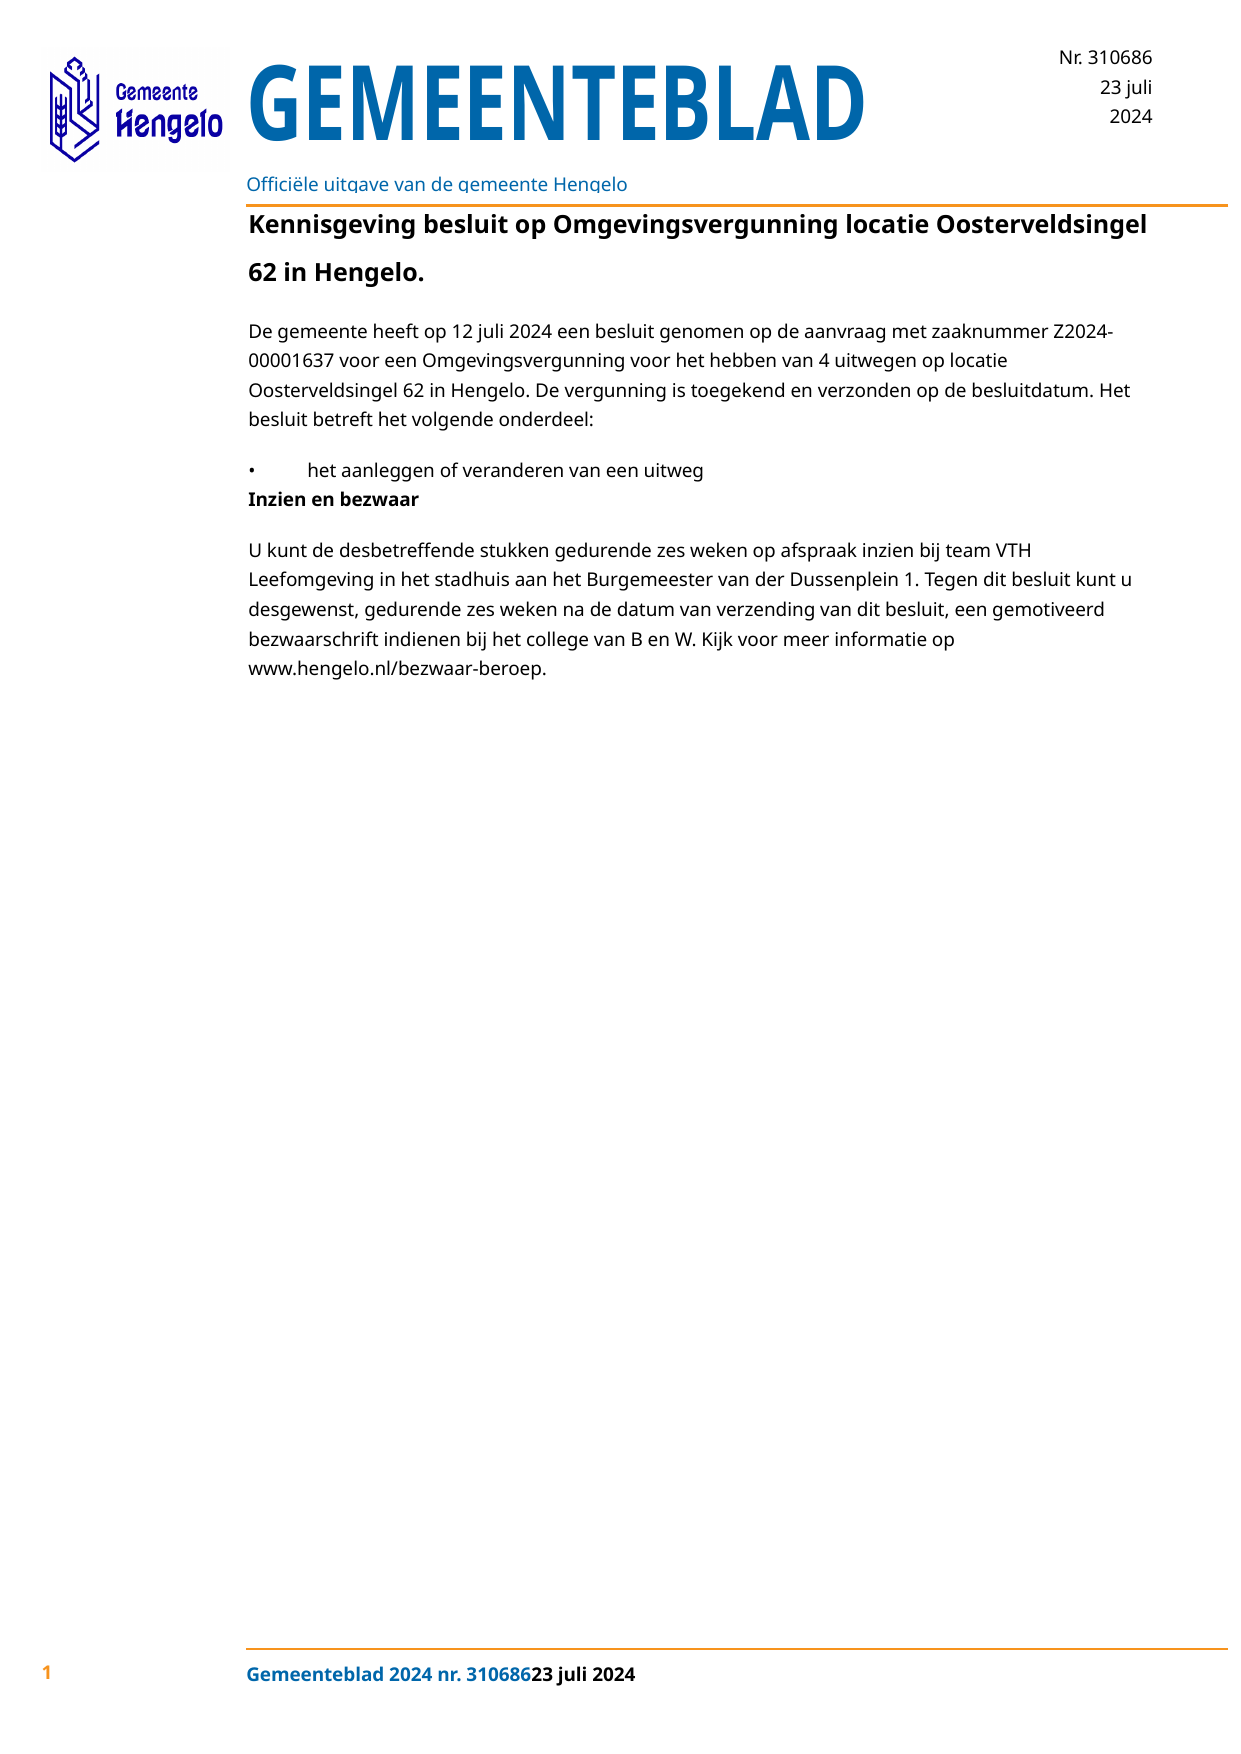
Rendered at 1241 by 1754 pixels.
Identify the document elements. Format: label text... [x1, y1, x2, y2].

picture [41, 47, 231, 172]
text De gemeente heeft op 12 juli 2024 een besluit genomen op de aanvraag met zaaknummer Z2024-00001637 voor een Omgevingsvergunning voor het hebben van 4 uitwegen op locatie Oosterveldsingel 62 in Hengelo. De vergunning is toegekend en verzonden op de besluitdatum. Het besluit betreft het volgende onderdeel: [248, 318, 1152, 432]
text Kennisgeving besluit op Omgevingsvergunning locatie Oosterveldsingel 62 in Hengelo. [248, 207, 1152, 288]
text U kunt de desbetreffende stukken gedurende zes weken op afspraak inzien bij team VTH Leefomgeving in het stadhuis aan het Burgemeester van der Dussenplein 1. Tegen dit besluit kunt u desgewenst, gedurende zes weken na de datum van verzending van dit besluit, een gemotiveerd bezwaarschrift indienen bij het college van B en W. Kijk voor meer informatie op www.hengelo.nl/bezwaar-beroep. [248, 537, 1152, 681]
text Inzien en bezwaar [248, 487, 1152, 512]
list het aanleggen of veranderen van een uitweg [248, 457, 1152, 483]
